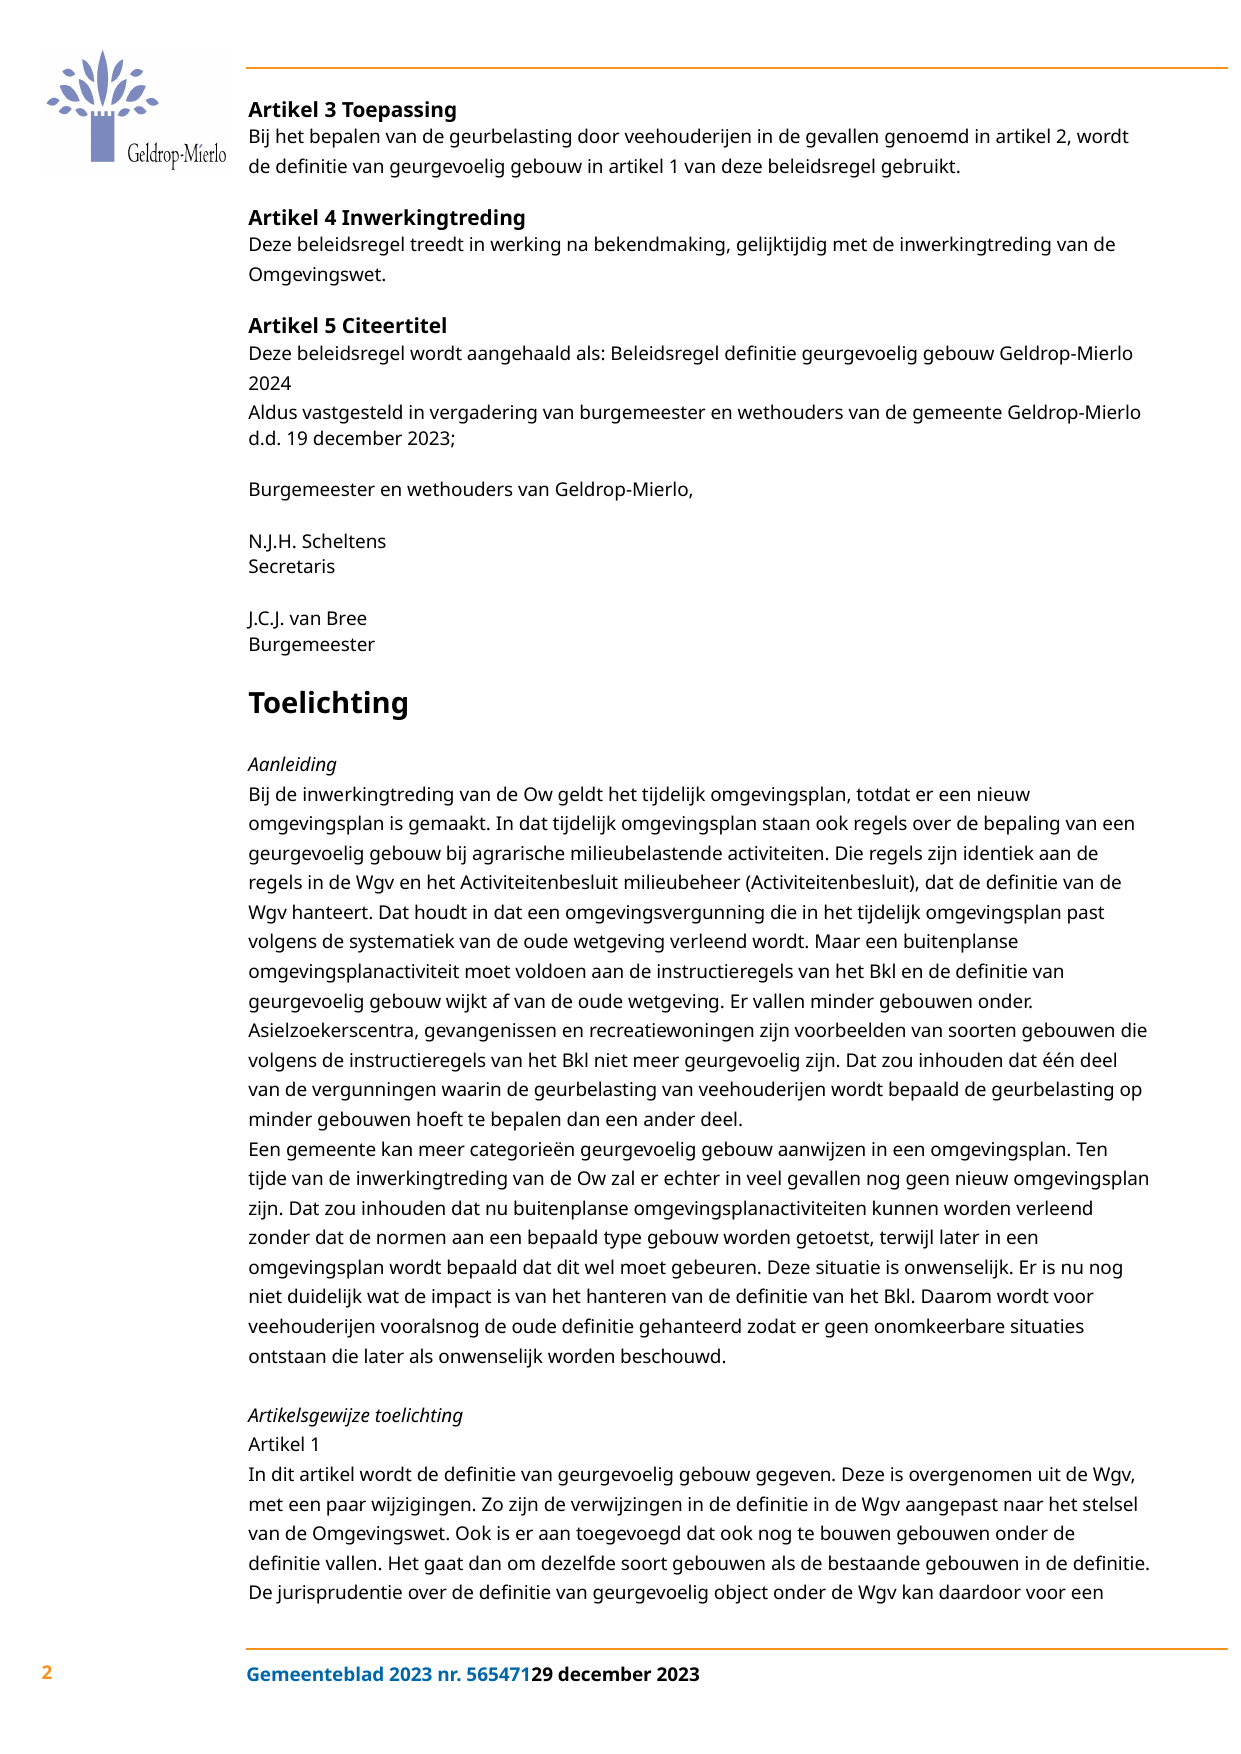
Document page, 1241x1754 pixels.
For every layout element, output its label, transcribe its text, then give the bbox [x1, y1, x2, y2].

text Artikelsgewijze toelichting [248, 1402, 1152, 1428]
picture [41, 47, 231, 172]
text In dit artikel wordt de definitie van geurgevoelig gebouw gegeven. Deze is overgenomen uit de Wgv, met een paar wijzigingen. Zo zijn de verwijzingen in de definitie in de Wgv aangepast naar het stelsel van de Omgevingswet. Ook is er aan toegevoegd dat ook nog te bouwen gebouwen onder de definitie vallen. Het gaat dan om dezelfde soort gebouwen als de bestaande gebouwen in de definitie. De jurisprudentie over de definitie van geurgevoelig object onder de Wgv kan daardoor voor een [248, 1461, 1152, 1605]
text Deze beleidsregel treedt in werking na bekendmaking, gelijktijdig met de inwerkingtreding van de Omgevingswet. [248, 232, 1152, 287]
text Artikel 1 [248, 1432, 1152, 1457]
text Toelichting [248, 682, 1152, 722]
text Aanleiding [248, 751, 1152, 777]
text Een gemeente kan meer categorieën geurgevoelig gebouw aanwijzen in een omgevingsplan. Ten tijde van de inwerkingtreding van de Ow zal er echter in veel gevallen nog geen nieuw omgevingsplan zijn. Dat zou inhouden dat nu buitenplanse omgevingsplanactiviteiten kunnen worden verleend zonder dat de normen aan een bepaald type gebouw worden getoetst, terwijl later in een omgevingsplan wordt bepaald dat dit wel moet gebeuren. Deze situatie is onwenselijk. Er is nu nog niet duidelijk wat de impact is van het hanteren van de definitie van het Bkl. Daarom wordt voor veehouderijen vooralsnog de oude definitie gehanteerd zodat er geen onomkeerbare situaties ontstaan die later als onwenselijk worden beschouwd. [248, 1136, 1152, 1368]
text Artikel 4 Inwerkingtreding [248, 203, 1152, 232]
text Bij de inwerkingtreding van de Ow geldt het tijdelijk omgevingsplan, totdat er een nieuw omgevingsplan is gemaakt. In dat tijdelijk omgevingsplan staan ook regels over de bepaling van een geurgevoelig gebouw bij agrarische milieubelastende activiteiten. Die regels zijn identiek aan de regels in de Wgv en het Activiteitenbesluit milieubeheer (Activiteitenbesluit), dat de definitie van de Wgv hanteert. Dat houdt in dat een omgevingsvergunning die in het tijdelijk omgevingsplan past volgens de systematiek van de oude wetgeving verleend wordt. Maar een buitenplanse omgevingsplanactiviteit moet voldoen aan de instructieregels van het Bkl en de definitie van geurgevoelig gebouw wijkt af van de oude wetgeving. Er vallen minder gebouwen onder. Asielzoekerscentra, gevangenissen en recreatiewoningen zijn voorbeelden van soorten gebouwen die volgens de instructieregels van het Bkl niet meer geurgevoelig zijn. Dat zou inhouden dat één deel van de vergunningen waarin de geurbelasting van veehouderijen wordt bepaald de geurbelasting op minder gebouwen hoeft te bepalen dan een ander deel. [248, 781, 1152, 1132]
text Secretaris [248, 554, 1152, 579]
text Deze beleidsregel wordt aangehaald als: Beleidsregel definitie geurgevoelig gebouw Geldrop-Mierlo 2024 [248, 340, 1152, 395]
text Burgemeester [248, 631, 1152, 657]
text N.J.H. Scheltens [248, 528, 1152, 554]
text Aldus vastgesteld in vergadering van burgemeester en wethouders van de gemeente Geldrop-Mierlo d.d. 19 december 2023; [248, 399, 1152, 451]
text J.C.J. van Bree [248, 605, 1152, 631]
text Artikel 3 Toepassing [248, 95, 1152, 123]
text Artikel 5 Citeertitel [248, 312, 1152, 340]
text Burgemeester en wethouders van Geldrop-Mierlo, [248, 476, 1152, 502]
text Bij het bepalen van de geurbelasting door veehouderijen in de gevallen genoemd in artikel 2, wordt de definitie van geurgevoelig gebouw in artikel 1 van deze beleidsregel gebruikt. [248, 123, 1152, 178]
